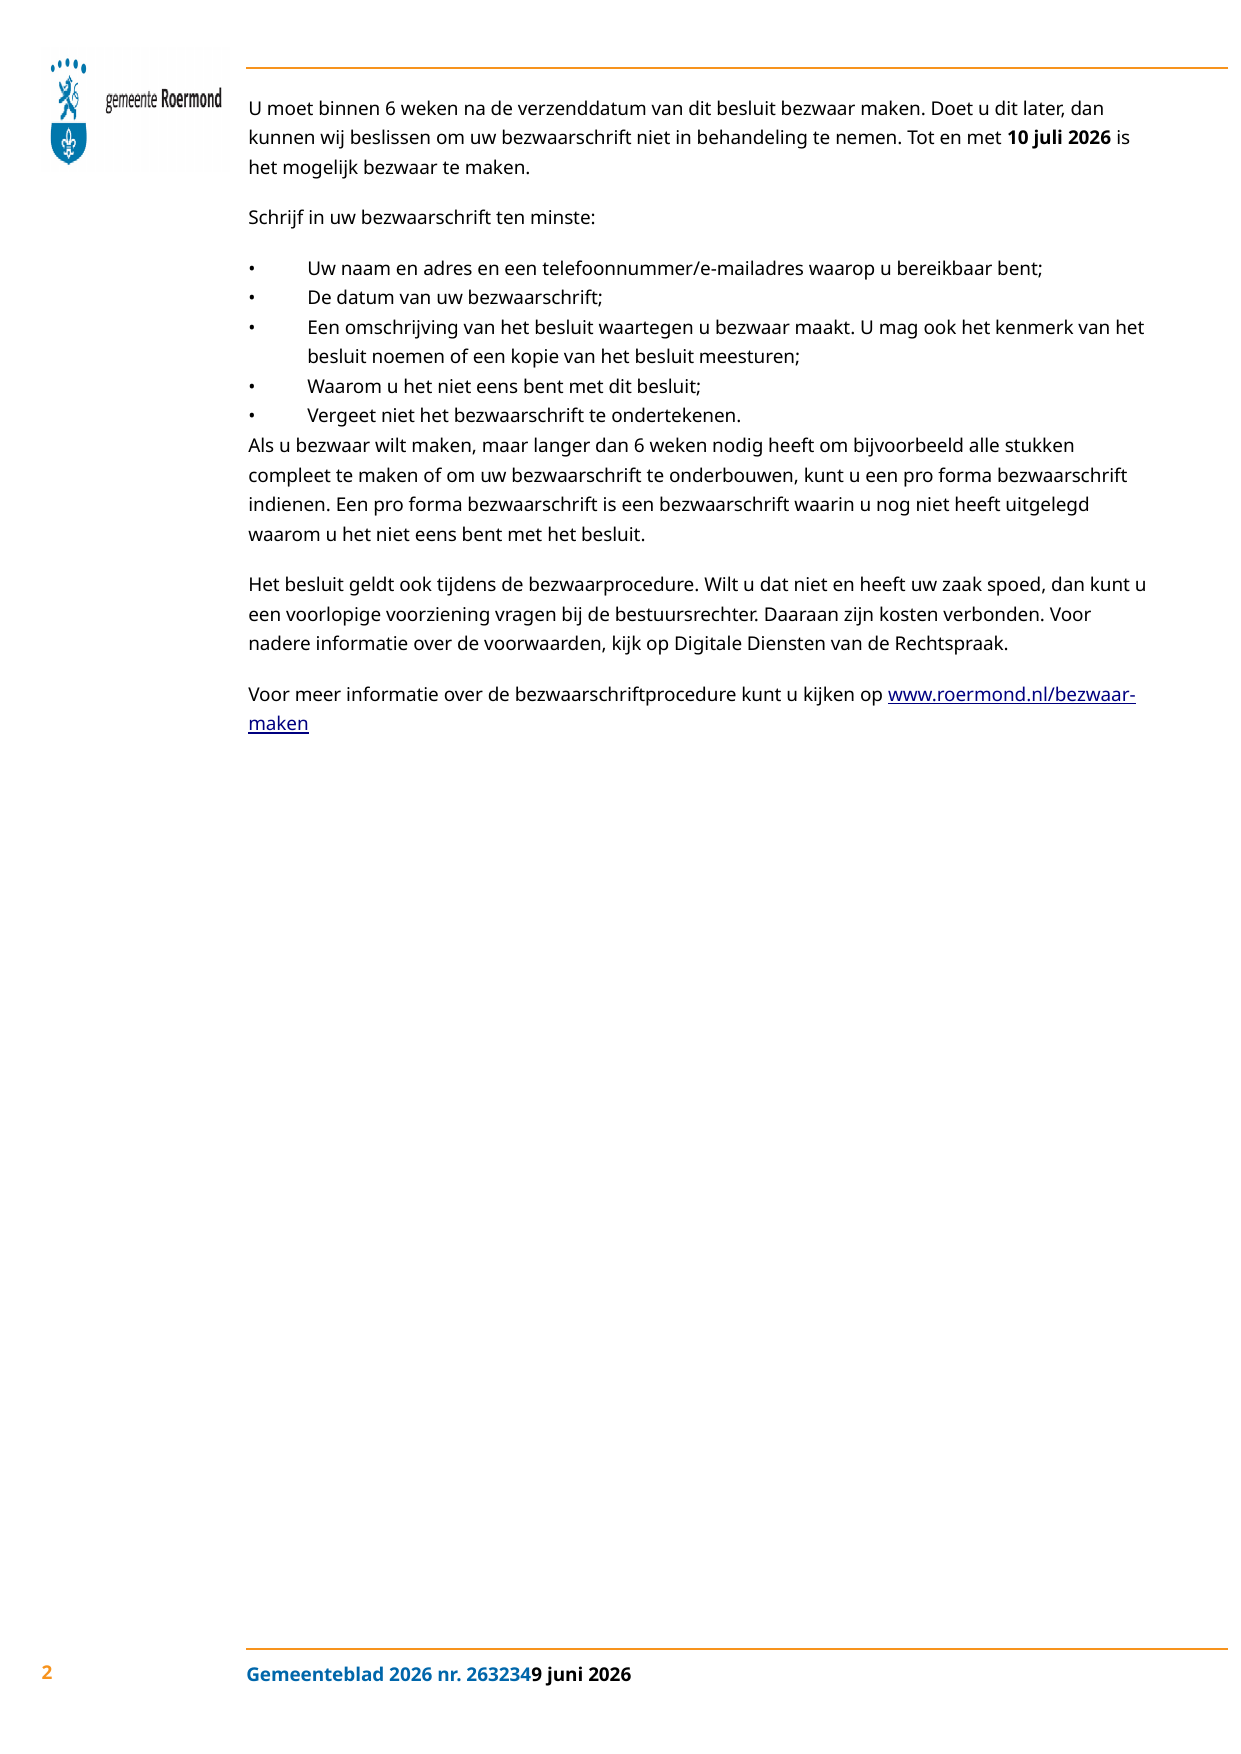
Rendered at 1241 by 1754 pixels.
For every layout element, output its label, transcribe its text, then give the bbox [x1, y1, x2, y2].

text Schrijf in uw bezwaarschrift ten minste: [248, 204, 1152, 230]
list Vergeet niet het bezwaarschrift te ondertekenen. [248, 403, 1152, 428]
list De datum van uw bezwaarschrift; [248, 284, 1152, 310]
list Uw naam en adres en een telefoonnummer/e-mailadres waarop u bereikbaar bent; [248, 255, 1152, 281]
picture [41, 47, 231, 172]
text Voor meer informatie over de bezwaarschriftprocedure kunt u kijken op www.roermond.nl/bezwaar-maken [248, 681, 1152, 736]
text U moet binnen 6 weken na de verzenddatum van dit besluit bezwaar maken. Doet u dit later, dan kunnen wij beslissen om uw bezwaarschrift niet in behandeling te nemen. Tot en met 10 juli 2026 is het mogelijk bezwaar te maken. [248, 95, 1152, 180]
list Waarom u het niet eens bent met dit besluit; [248, 373, 1152, 399]
text Het besluit geldt ook tijdens de bezwaarprocedure. Wilt u dat niet en heeft uw zaak spoed, dan kunt u een voorlopige voorziening vragen bij de bestuursrechter. Daaraan zijn kosten verbonden. Voor nadere informatie over de voorwaarden, kijk op Digitale Diensten van de Rechtspraak. [248, 571, 1152, 656]
text Als u bezwaar wilt maken, maar langer dan 6 weken nodig heeft om bijvoorbeeld alle stukken compleet te maken of om uw bezwaarschrift te onderbouwen, kunt u een pro forma bezwaarschrift indienen. Een pro forma bezwaarschrift is een bezwaarschrift waarin u nog niet heeft uitgelegd waarom u het niet eens bent met het besluit. [248, 432, 1152, 547]
list Een omschrijving van het besluit waartegen u bezwaar maakt. U mag ook het kenmerk van het besluit noemen of een kopie van het besluit meesturen; [248, 314, 1152, 369]
